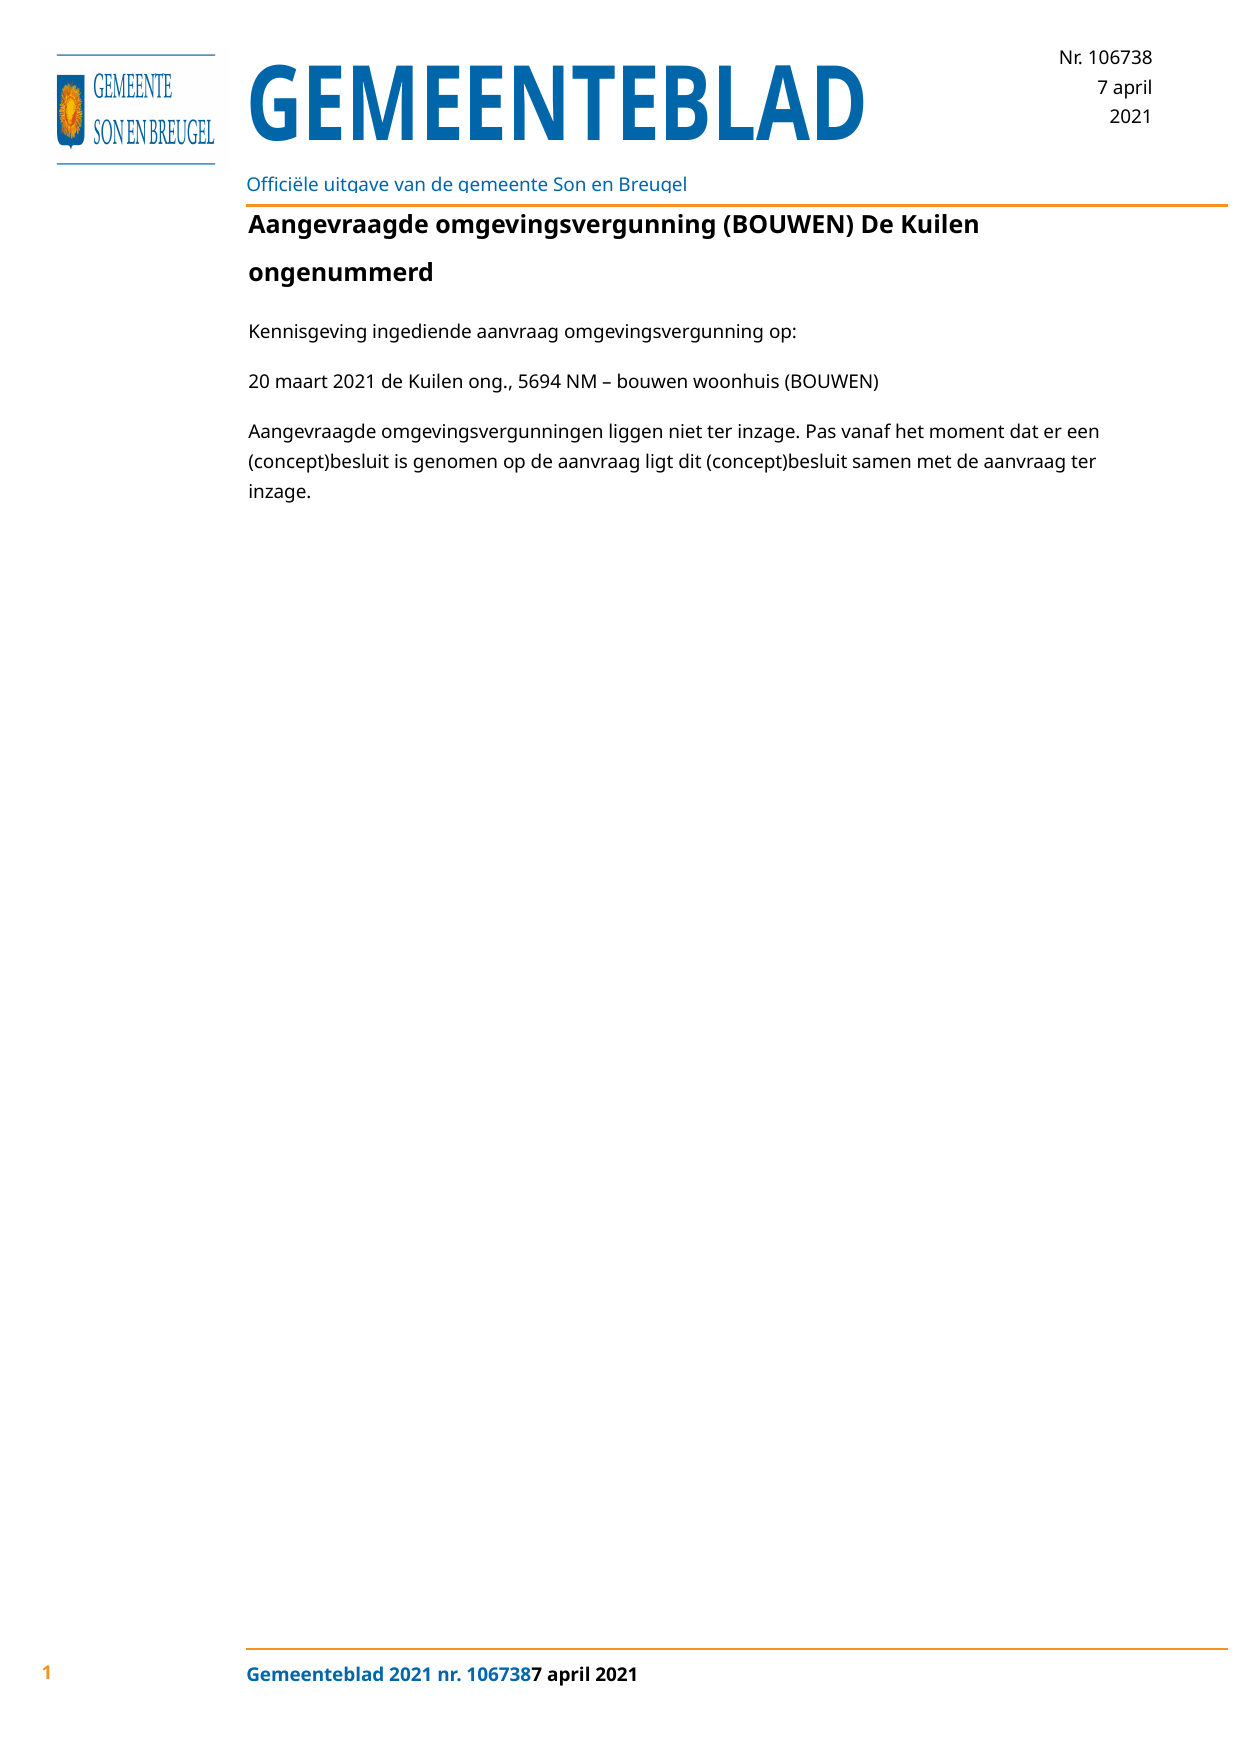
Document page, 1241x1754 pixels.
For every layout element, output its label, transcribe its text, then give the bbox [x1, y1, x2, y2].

text Kennisgeving ingediende aanvraag omgevingsvergunning op: [248, 318, 1152, 344]
text Aangevraagde omgevingsvergunning (BOUWEN) De Kuilen ongenummerd [248, 207, 1152, 288]
text Aangevraagde omgevingsvergunningen liggen niet ter inzage. Pas vanaf het moment dat er een (concept)besluit is genomen op de aanvraag ligt dit (concept)besluit samen met de aanvraag ter inzage. [248, 419, 1152, 504]
text 20 maart 2021 de Kuilen ong., 5694 NM – bouwen woonhuis (BOUWEN) [248, 368, 1152, 394]
picture [41, 47, 231, 172]
